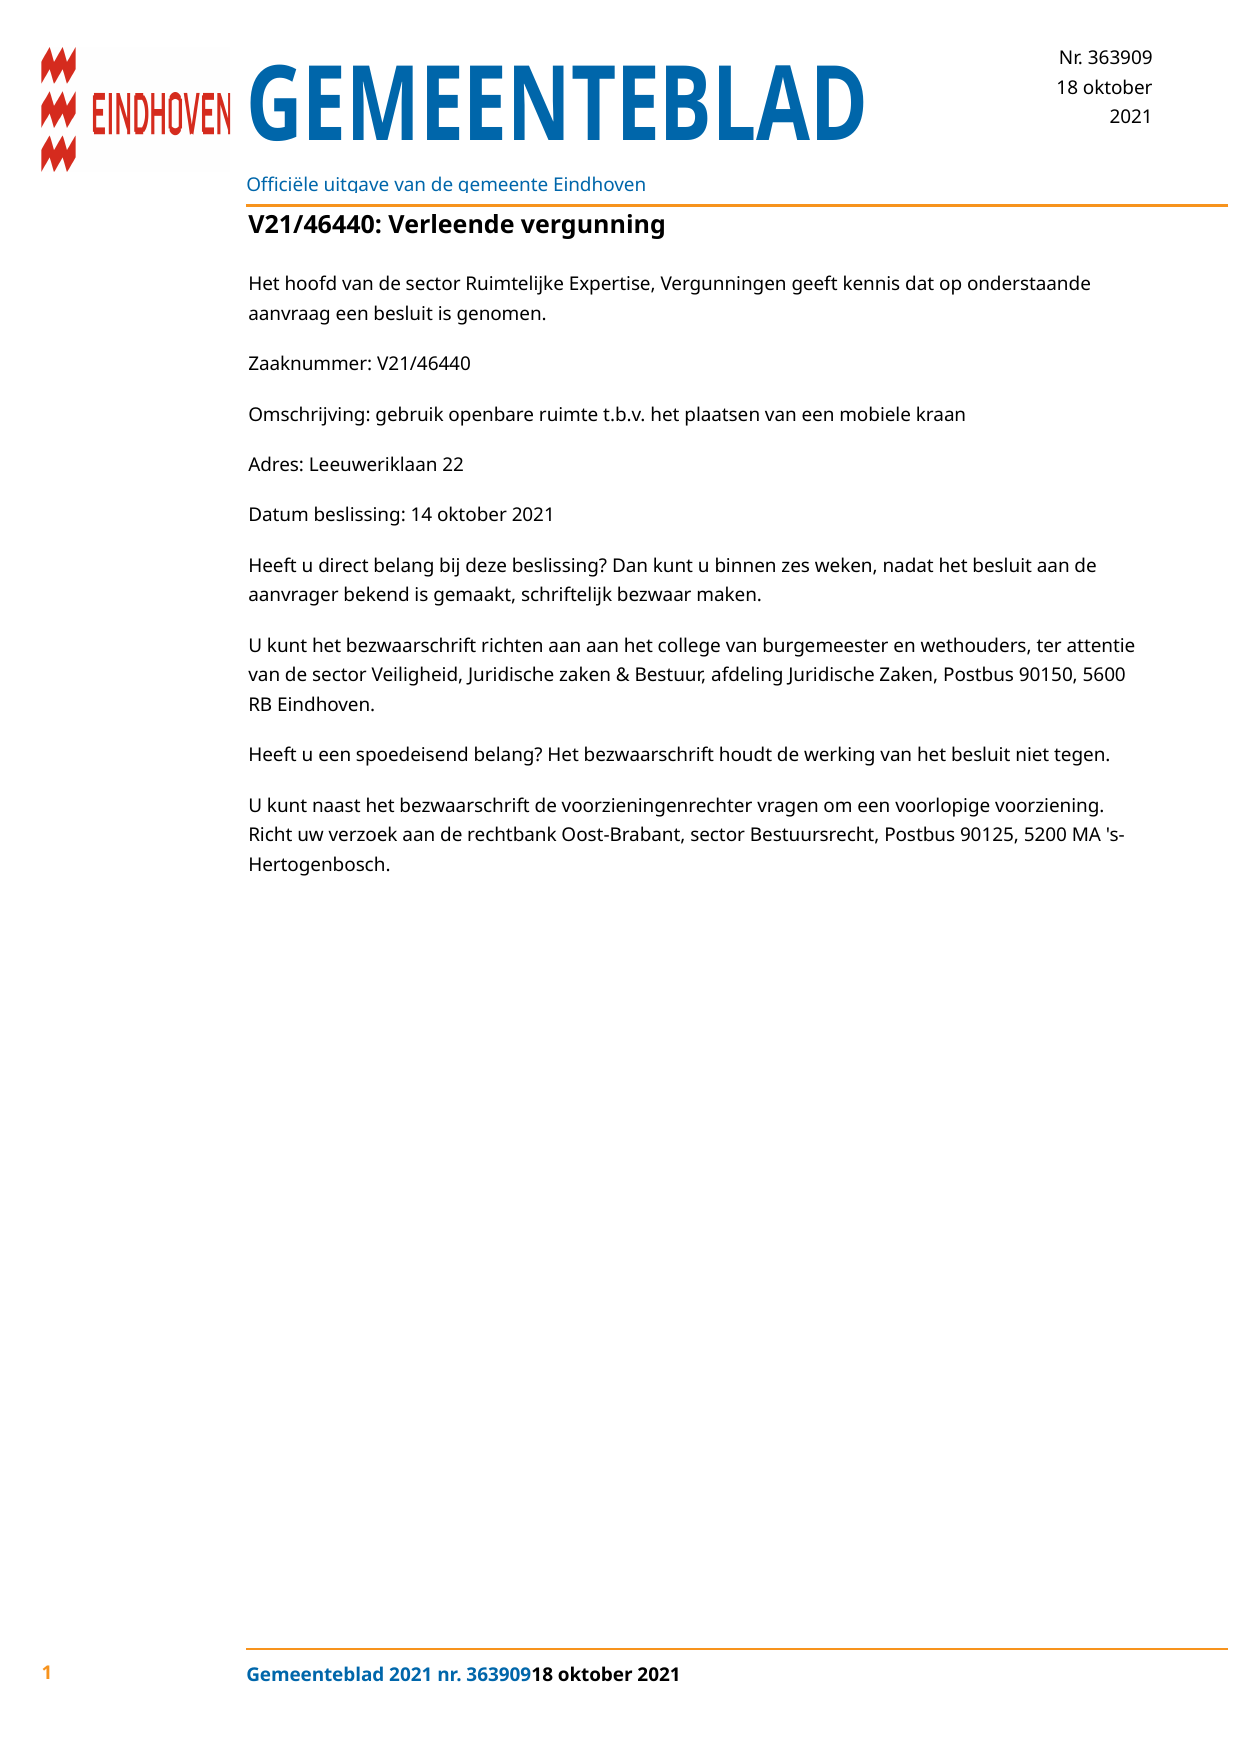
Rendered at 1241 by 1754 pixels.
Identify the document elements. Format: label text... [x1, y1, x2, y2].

text Zaaknummer: V21/46440 [248, 350, 1152, 376]
text Het hoofd van de sector Ruimtelijke Expertise, Vergunningen geeft kennis dat op onderstaande aanvraag een besluit is genomen. [248, 270, 1152, 326]
text Omschrijving: gebruik openbare ruimte t.b.v. het plaatsen van een mobiele kraan [248, 401, 1152, 426]
text U kunt het bezwaarschrift richten aan aan het college van burgemeester en wethouders, ter attentie van de sector Veiligheid, Juridische zaken & Bestuur, afdeling Juridische Zaken, Postbus 90150, 5600 RB Eindhoven. [248, 632, 1152, 717]
picture [41, 47, 231, 172]
text Heeft u direct belang bij deze beslissing? Dan kunt u binnen zes weken, nadat het besluit aan de aanvrager bekend is gemaakt, schriftelijk bezwaar maken. [248, 552, 1152, 607]
text V21/46440: Verleende vergunning [248, 207, 1152, 241]
text Adres: Leeuweriklaan 22 [248, 451, 1152, 477]
text U kunt naast het bezwaarschrift de voorzieningenrechter vragen om een voorlopige voorziening. Richt uw verzoek aan de rechtbank Oost-Brabant, sector Bestuursrecht, Postbus 90125, 5200 MA 's-Hertogenbosch. [248, 792, 1152, 877]
text Heeft u een spoedeisend belang? Het bezwaarschrift houdt de werking van het besluit niet tegen. [248, 742, 1152, 767]
text Datum beslissing: 14 oktober 2021 [248, 502, 1152, 527]
